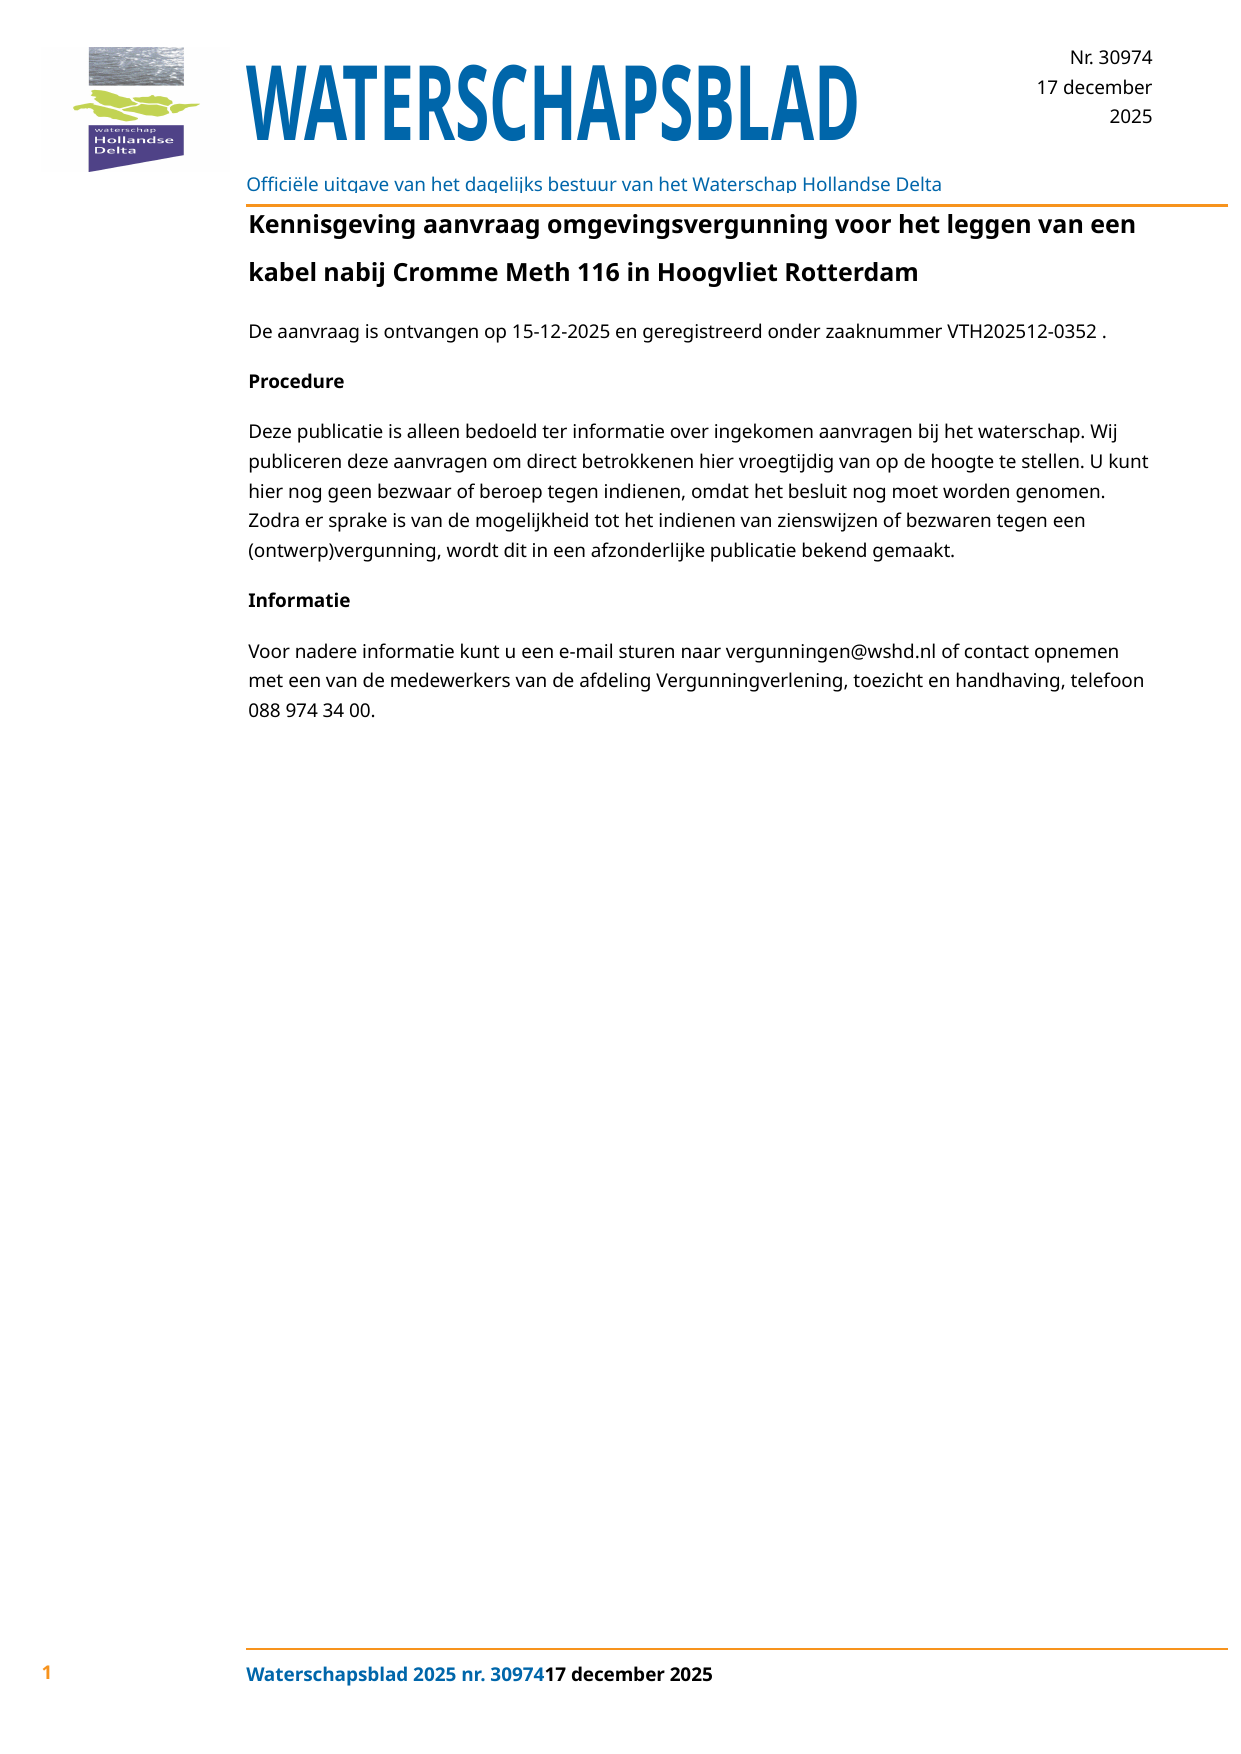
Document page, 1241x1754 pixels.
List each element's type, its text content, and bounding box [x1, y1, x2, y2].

text Kennisgeving aanvraag omgevingsvergunning voor het leggen van een kabel nabij Cromme Meth 116 in Hoogvliet Rotterdam [248, 207, 1152, 288]
text Procedure [248, 368, 1152, 394]
picture [41, 47, 231, 172]
text Informatie [248, 587, 1152, 613]
text De aanvraag is ontvangen op 15-12-2025 en geregistreerd onder zaaknummer VTH202512-0352 . [248, 318, 1152, 344]
text Voor nadere informatie kunt u een e-mail sturen naar vergunningen@wshd.nl of contact opnemen met een van de medewerkers van de afdeling Vergunningverlening, toezicht en handhaving, telefoon 088 974 34 00. [248, 638, 1152, 723]
text Deze publicatie is alleen bedoeld ter informatie over ingekomen aanvragen bij het waterschap. Wij publiceren deze aanvragen om direct betrokkenen hier vroegtijdig van op de hoogte te stellen. U kunt hier nog geen bezwaar of beroep tegen indienen, omdat het besluit nog moet worden genomen. Zodra er sprake is van de mogelijkheid tot het indienen van zienswijzen of bezwaren tegen een (ontwerp)vergunning, wordt dit in een afzonderlijke publicatie bekend gemaakt. [248, 419, 1152, 563]
